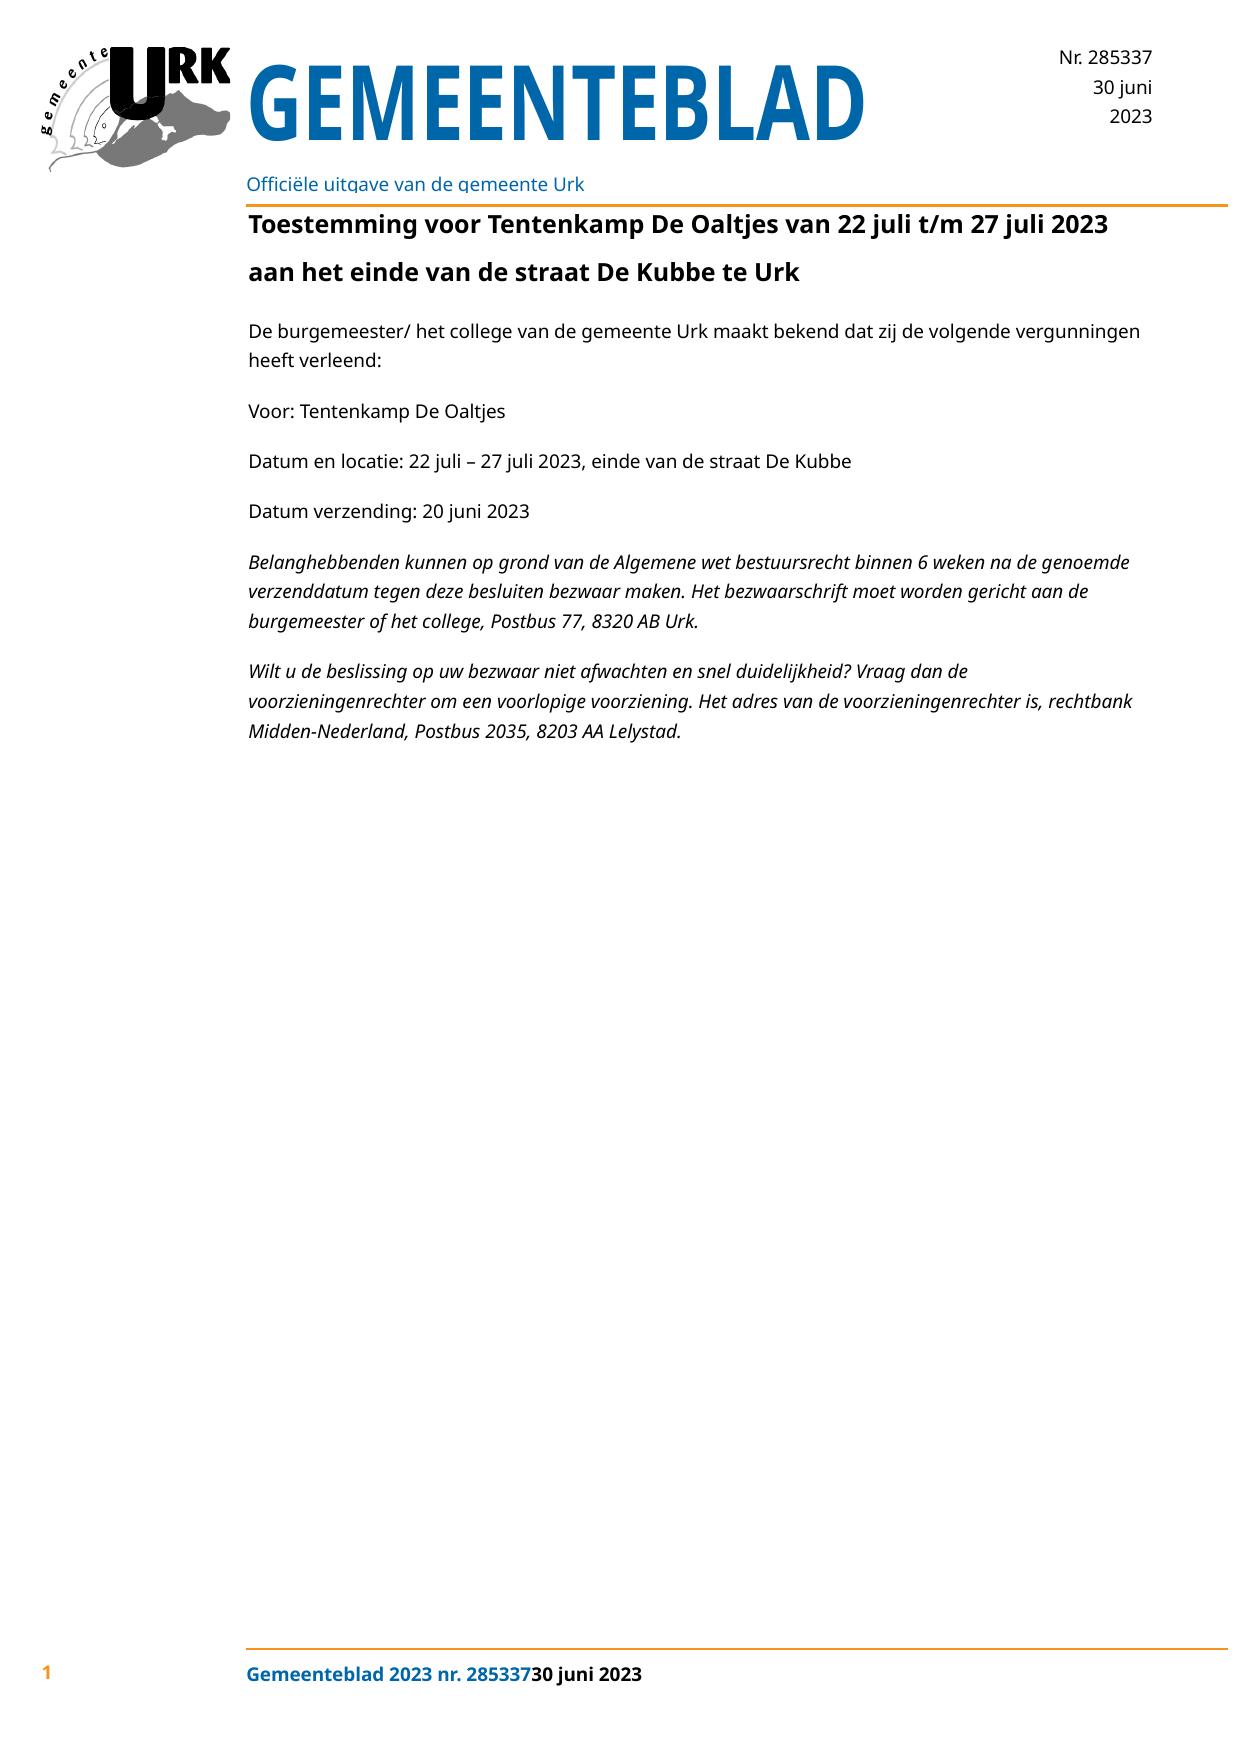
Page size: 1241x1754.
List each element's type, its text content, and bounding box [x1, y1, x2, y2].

picture [41, 47, 231, 172]
text Toestemming voor Tentenkamp De Oaltjes van 22 juli t/m 27 juli 2023 aan het einde van de straat De Kubbe te Urk [248, 207, 1152, 288]
text De burgemeester/ het college van de gemeente Urk maakt bekend dat zij de volgende vergunningen heeft verleend: [248, 318, 1152, 373]
text Belanghebbenden kunnen op grond van de Algemene wet bestuursrecht binnen 6 weken na de genoemde verzenddatum tegen deze besluiten bezwaar maken. Het bezwaarschrift moet worden gericht aan de burgemeester of het college, Postbus 77, 8320 AB Urk. [248, 549, 1152, 634]
text Wilt u de beslissing op uw bezwaar niet afwachten en snel duidelijkheid? Vraag dan de voorzieningenrechter om een voorlopige voorziening. Het adres van de voorzieningenrechter is, rechtbank Midden-Nederland, Postbus 2035, 8203 AA Lelystad. [248, 659, 1152, 744]
text Datum en locatie: 22 juli – 27 juli 2023, einde van de straat De Kubbe [248, 448, 1152, 474]
text Voor: Tentenkamp De Oaltjes [248, 398, 1152, 424]
text Datum verzending: 20 juni 2023 [248, 499, 1152, 524]
